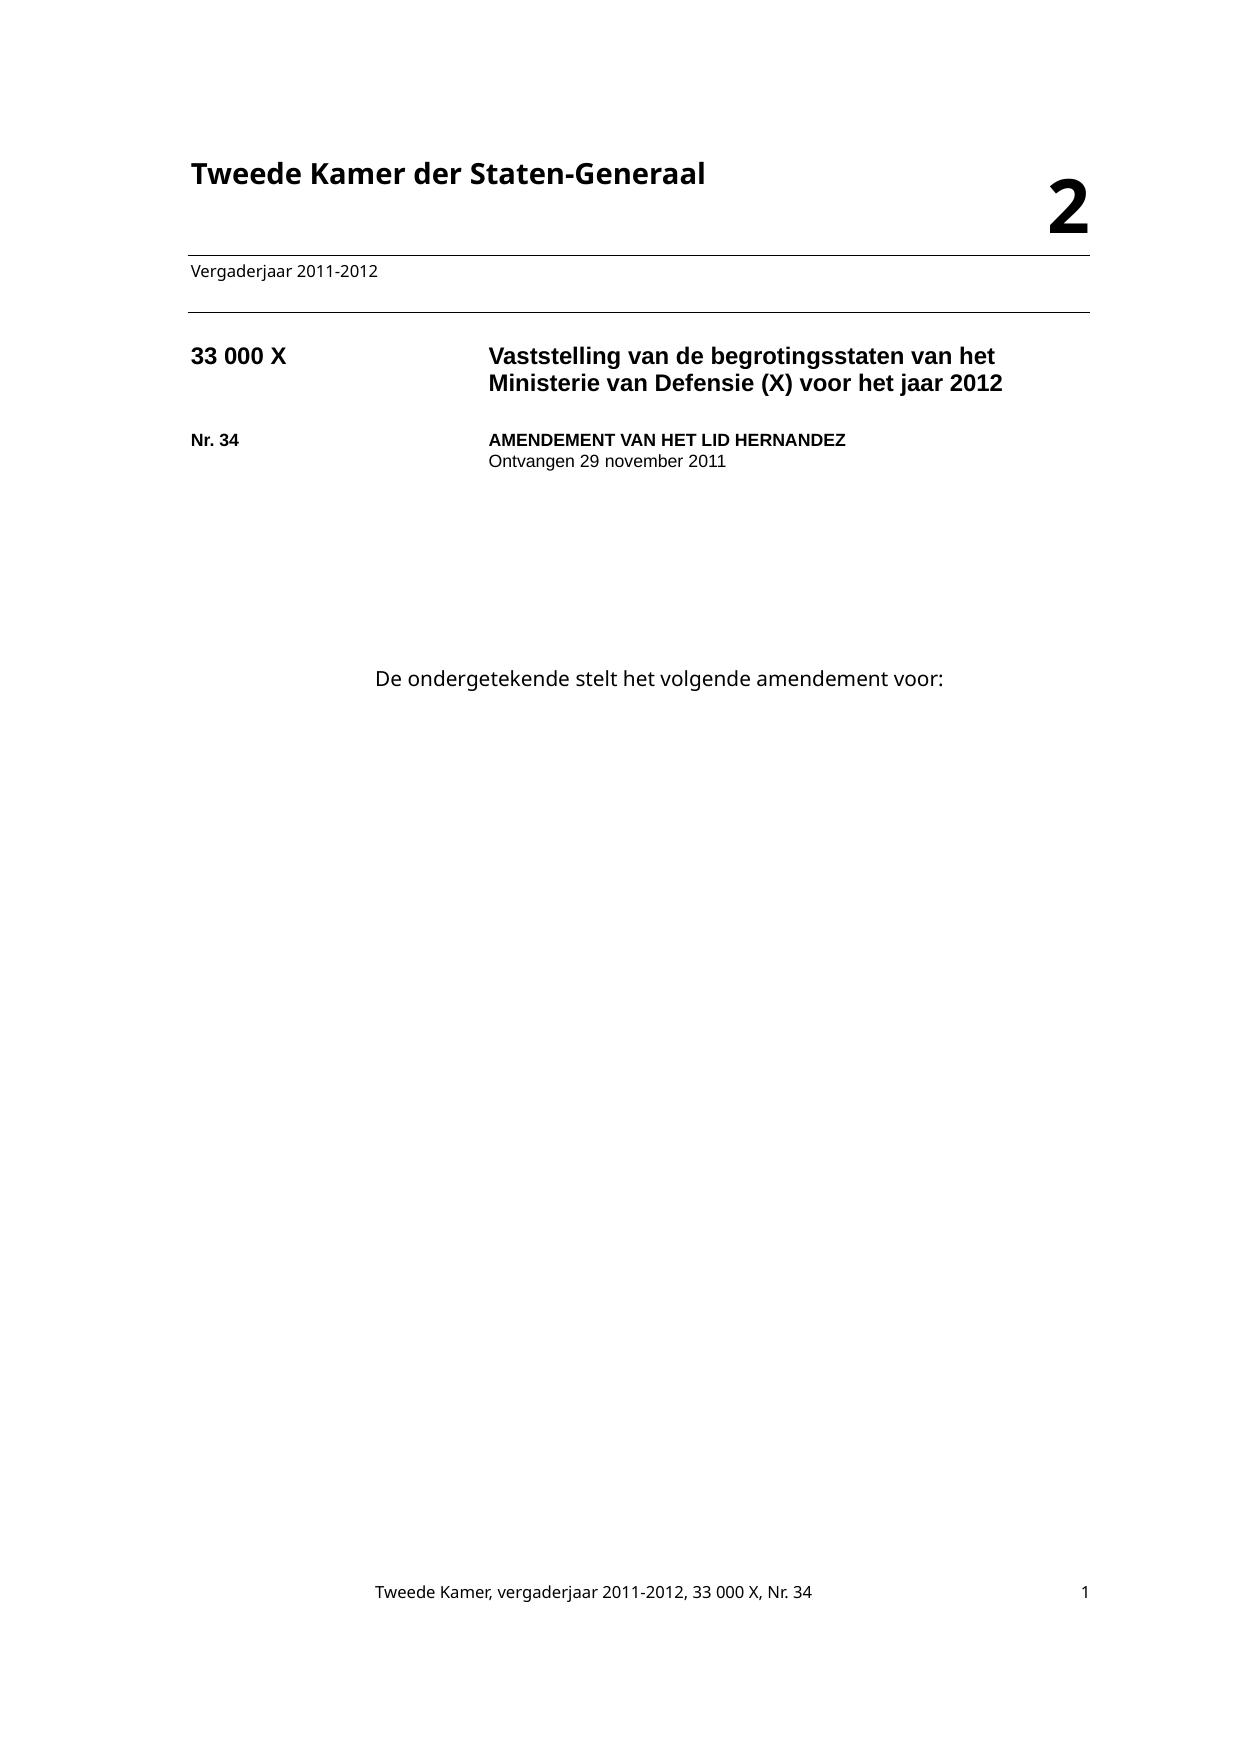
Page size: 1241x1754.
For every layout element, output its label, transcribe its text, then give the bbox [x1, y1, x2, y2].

table_cell [188, 313, 485, 339]
table_cell [485, 313, 1090, 339]
table_cell Vaststelling van de begrotingsstaten van het Ministerie van Defensie (X) voor het jaar 2012 [485, 339, 1090, 427]
text De ondergetekende stelt het volgende amendement voor: [375, 664, 1090, 693]
table_cell [485, 256, 1090, 312]
table_cell Vergaderjaar 2011-2012 [188, 256, 485, 312]
table_header 2 [910, 150, 1090, 255]
table_cell Nr. 34 [188, 427, 485, 546]
table_cell AMENDEMENT VAN HET LID HERNANDEZ Ontvangen 29 november 2011 [485, 427, 1090, 546]
table_header Tweede Kamer der Staten-Generaal [188, 150, 909, 255]
table_cell 33 000 X [188, 339, 485, 427]
